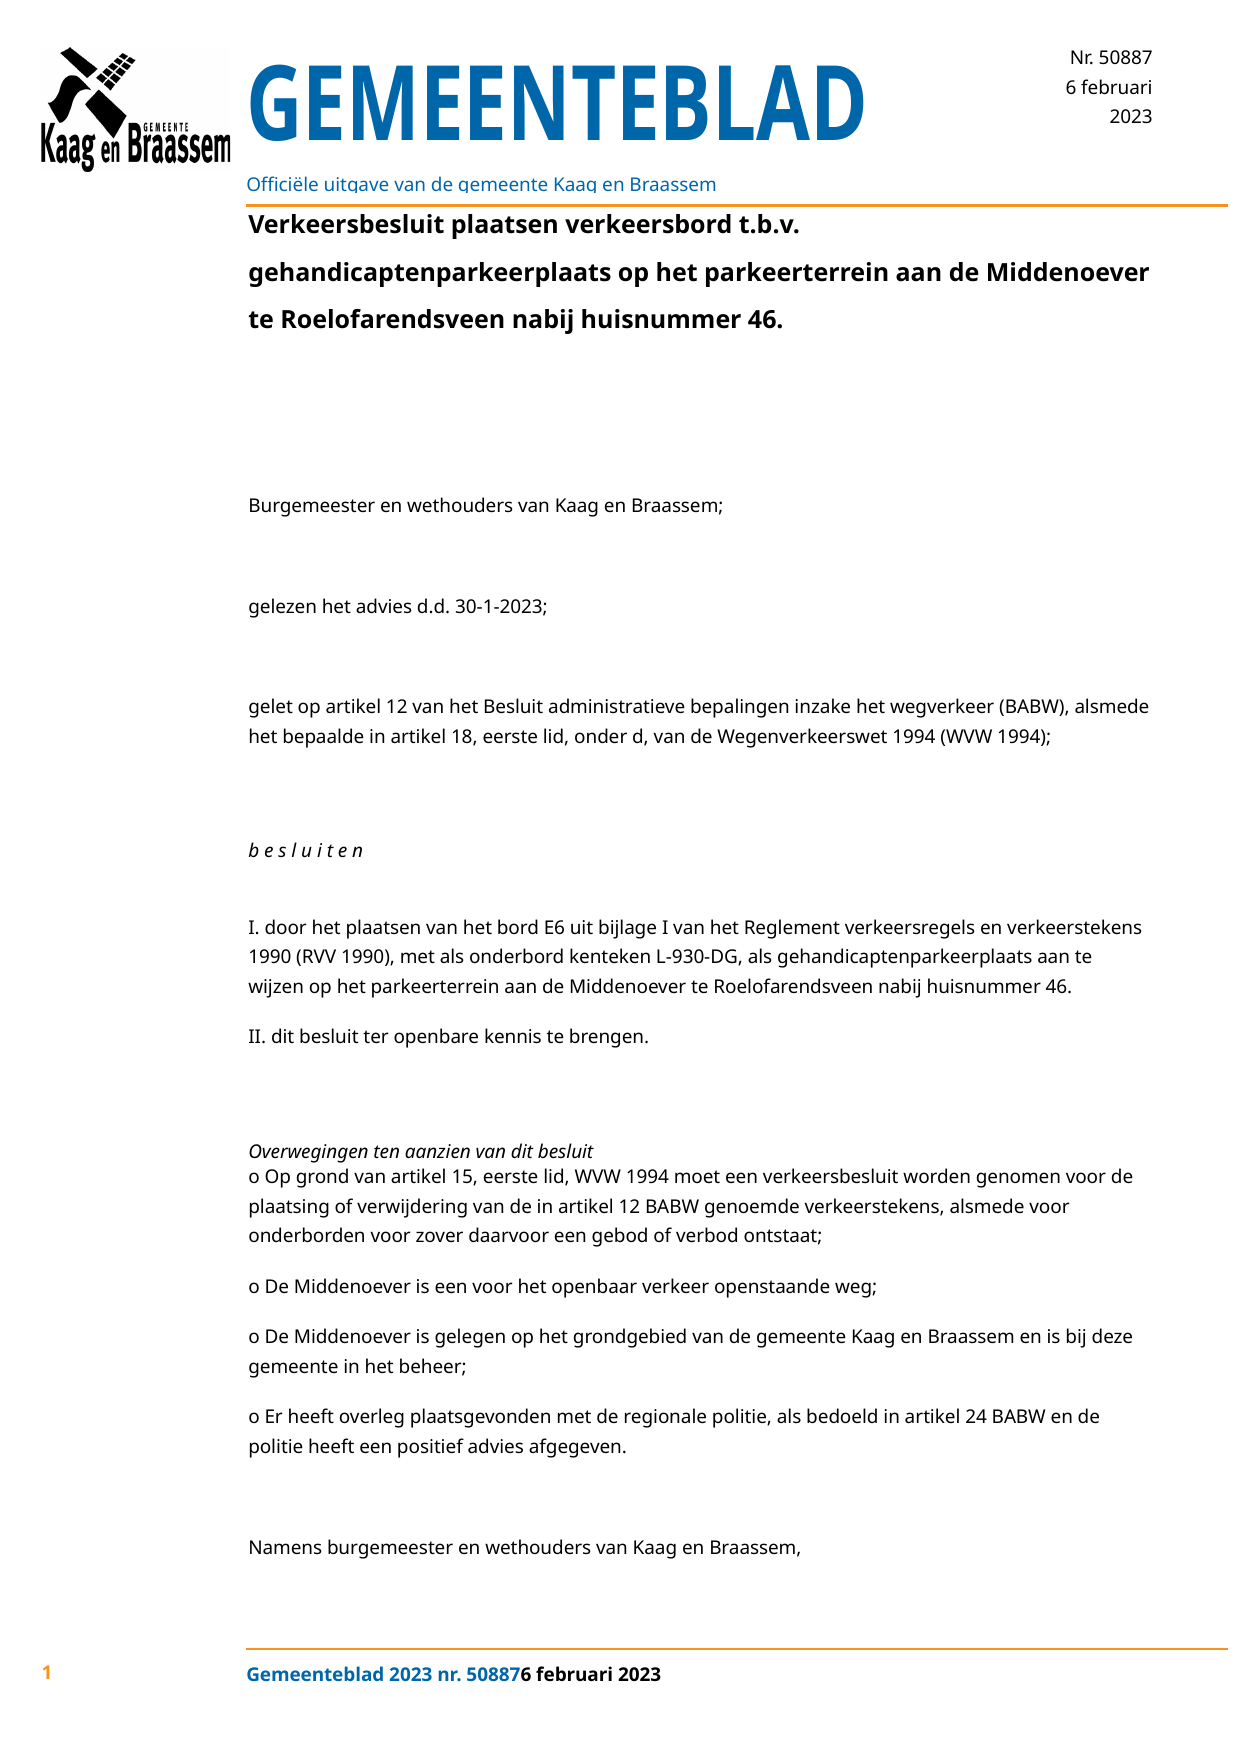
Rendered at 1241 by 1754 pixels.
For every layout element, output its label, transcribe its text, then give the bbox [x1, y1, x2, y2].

text gelet op artikel 12 van het Besluit administratieve bepalingen inzake het wegverkeer (BABW), alsmede het bepaalde in artikel 18, eerste lid, onder d, van de Wegenverkeerswet 1994 (WVW 1994); [248, 694, 1152, 749]
text Overwegingen ten aanzien van dit besluit [248, 1138, 1152, 1163]
text o De Middenoever is gelegen op het grondgebied van de gemeente Kaag en Braassem en is bij deze gemeente in het beheer; [248, 1323, 1152, 1379]
text II. dit besluit ter openbare kennis te brengen. [248, 1023, 1152, 1049]
text Verkeersbesluit plaatsen verkeersbord t.b.v. gehandicaptenparkeerplaats op het parkeerterrein aan de Middenoever te Roelofarendsveen nabij huisnummer 46. [248, 207, 1152, 336]
text I. door het plaatsen van het bord E6 uit bijlage I van het Reglement verkeersregels en verkeerstekens 1990 (RVV 1990), met als onderbord kenteken L-930-DG, als gehandicaptenparkeerplaats aan te wijzen op het parkeerterrein aan de Middenoever te Roelofarendsveen nabij huisnummer 46. [248, 914, 1152, 999]
text o Er heeft overleg plaatsgevonden met de regionale politie, als bedoeld in artikel 24 BABW en de politie heeft een positief advies afgegeven. [248, 1403, 1152, 1459]
picture [41, 47, 231, 172]
text b e s l u i t e n [248, 838, 1152, 863]
text Namens burgemeester en wethouders van Kaag en Braassem, [248, 1534, 1152, 1560]
text o Op grond van artikel 15, eerste lid, WVW 1994 moet een verkeersbesluit worden genomen voor de plaatsing of verwijdering van de in artikel 12 BABW genoemde verkeerstekens, alsmede voor onderborden voor zover daarvoor een gebod of verbod ontstaat; [248, 1163, 1152, 1248]
text Burgemeester en wethouders van Kaag en Braassem; [248, 492, 1152, 518]
text o De Middenoever is een voor het openbaar verkeer openstaande weg; [248, 1273, 1152, 1299]
text gelezen het advies d.d. 30-1-2023; [248, 593, 1152, 619]
